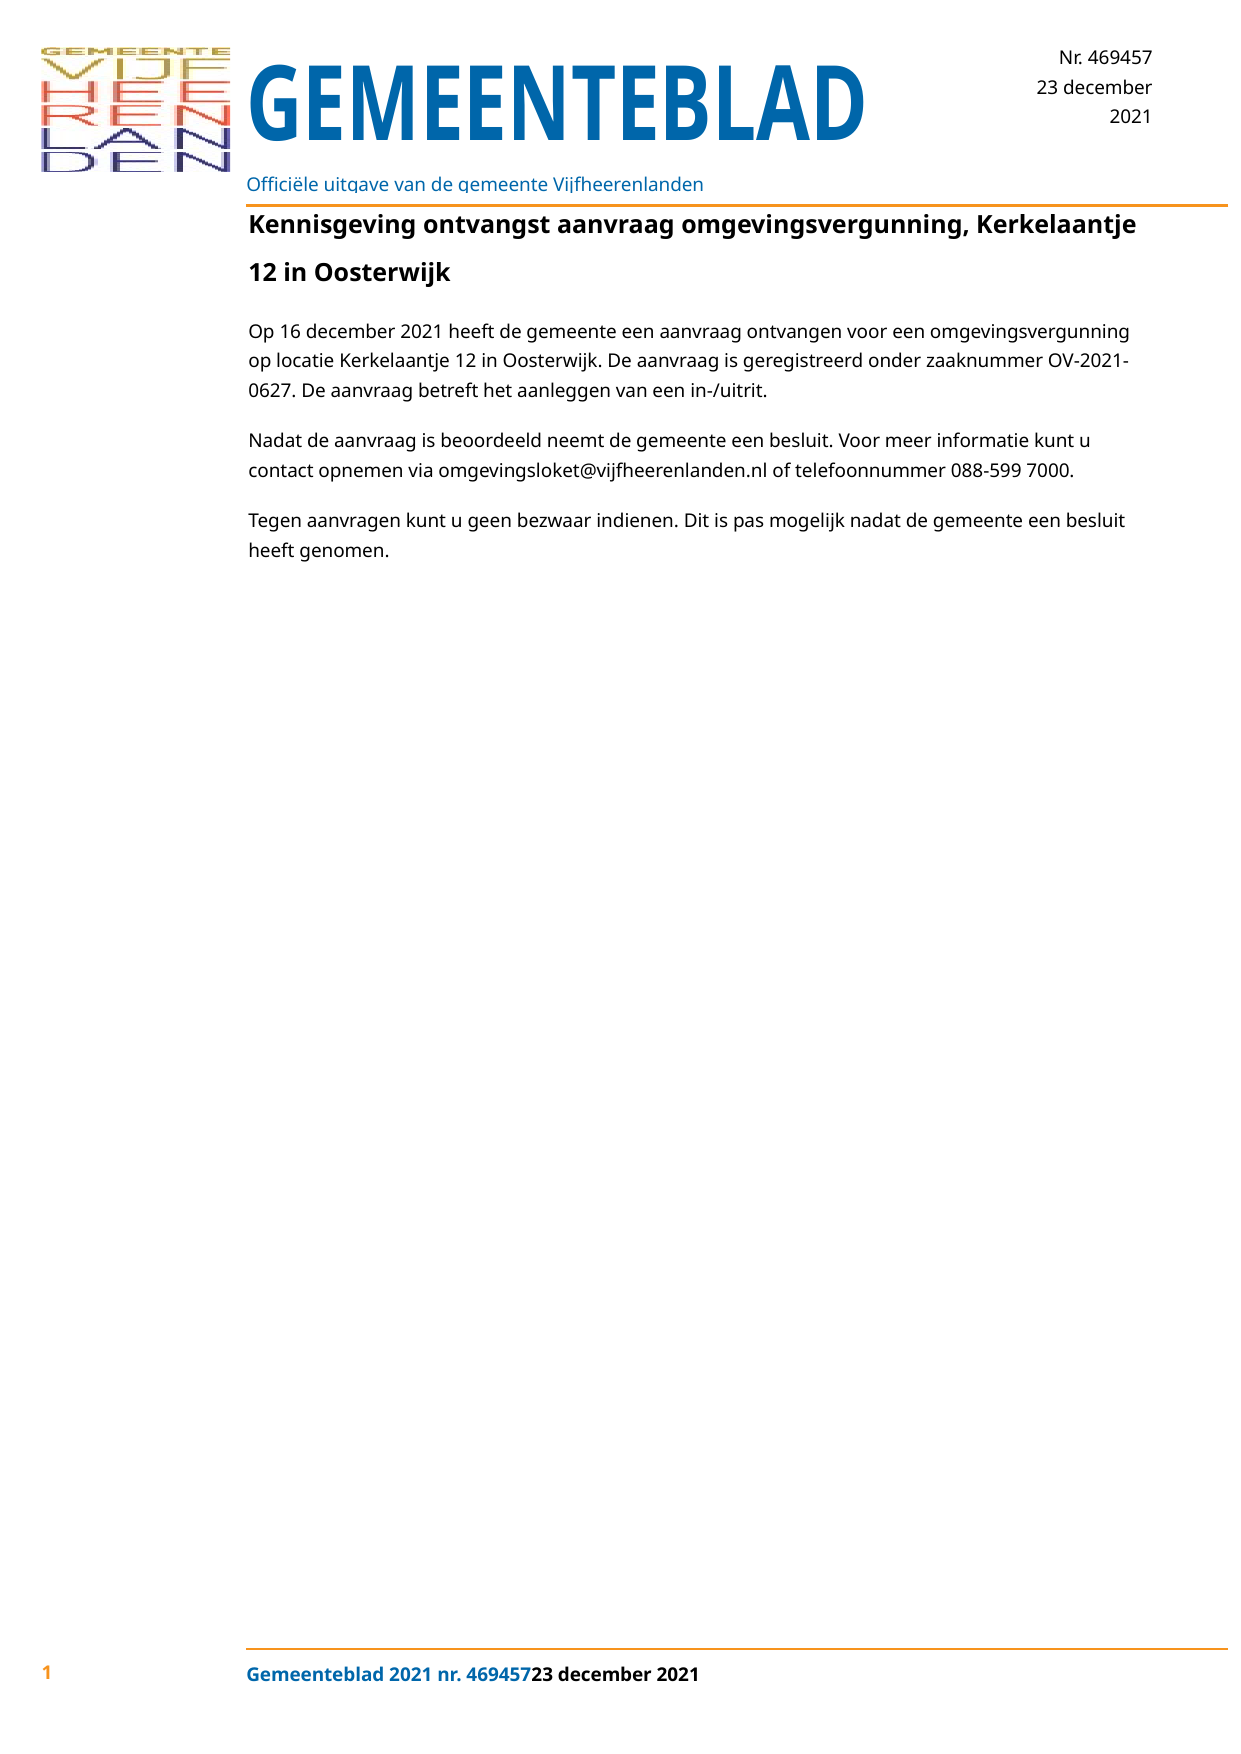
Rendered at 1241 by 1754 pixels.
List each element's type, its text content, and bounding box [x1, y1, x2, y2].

text Tegen aanvragen kunt u geen bezwaar indienen. Dit is pas mogelijk nadat de gemeente een besluit heeft genomen. [248, 507, 1152, 563]
picture [41, 47, 231, 172]
text Op 16 december 2021 heeft de gemeente een aanvraag ontvangen voor een omgevingsvergunning op locatie Kerkelaantje 12 in Oosterwijk. De aanvraag is geregistreerd onder zaaknummer OV-2021-0627. De aanvraag betreft het aanleggen van een in-/uitrit. [248, 318, 1152, 403]
text Nadat de aanvraag is beoordeeld neemt de gemeente een besluit. Voor meer informatie kunt u contact opnemen via omgevingsloket@vijfheerenlanden.nl of telefoonnummer 088-599 7000. [248, 427, 1152, 483]
text Kennisgeving ontvangst aanvraag omgevingsvergunning, Kerkelaantje 12 in Oosterwijk [248, 207, 1152, 288]
